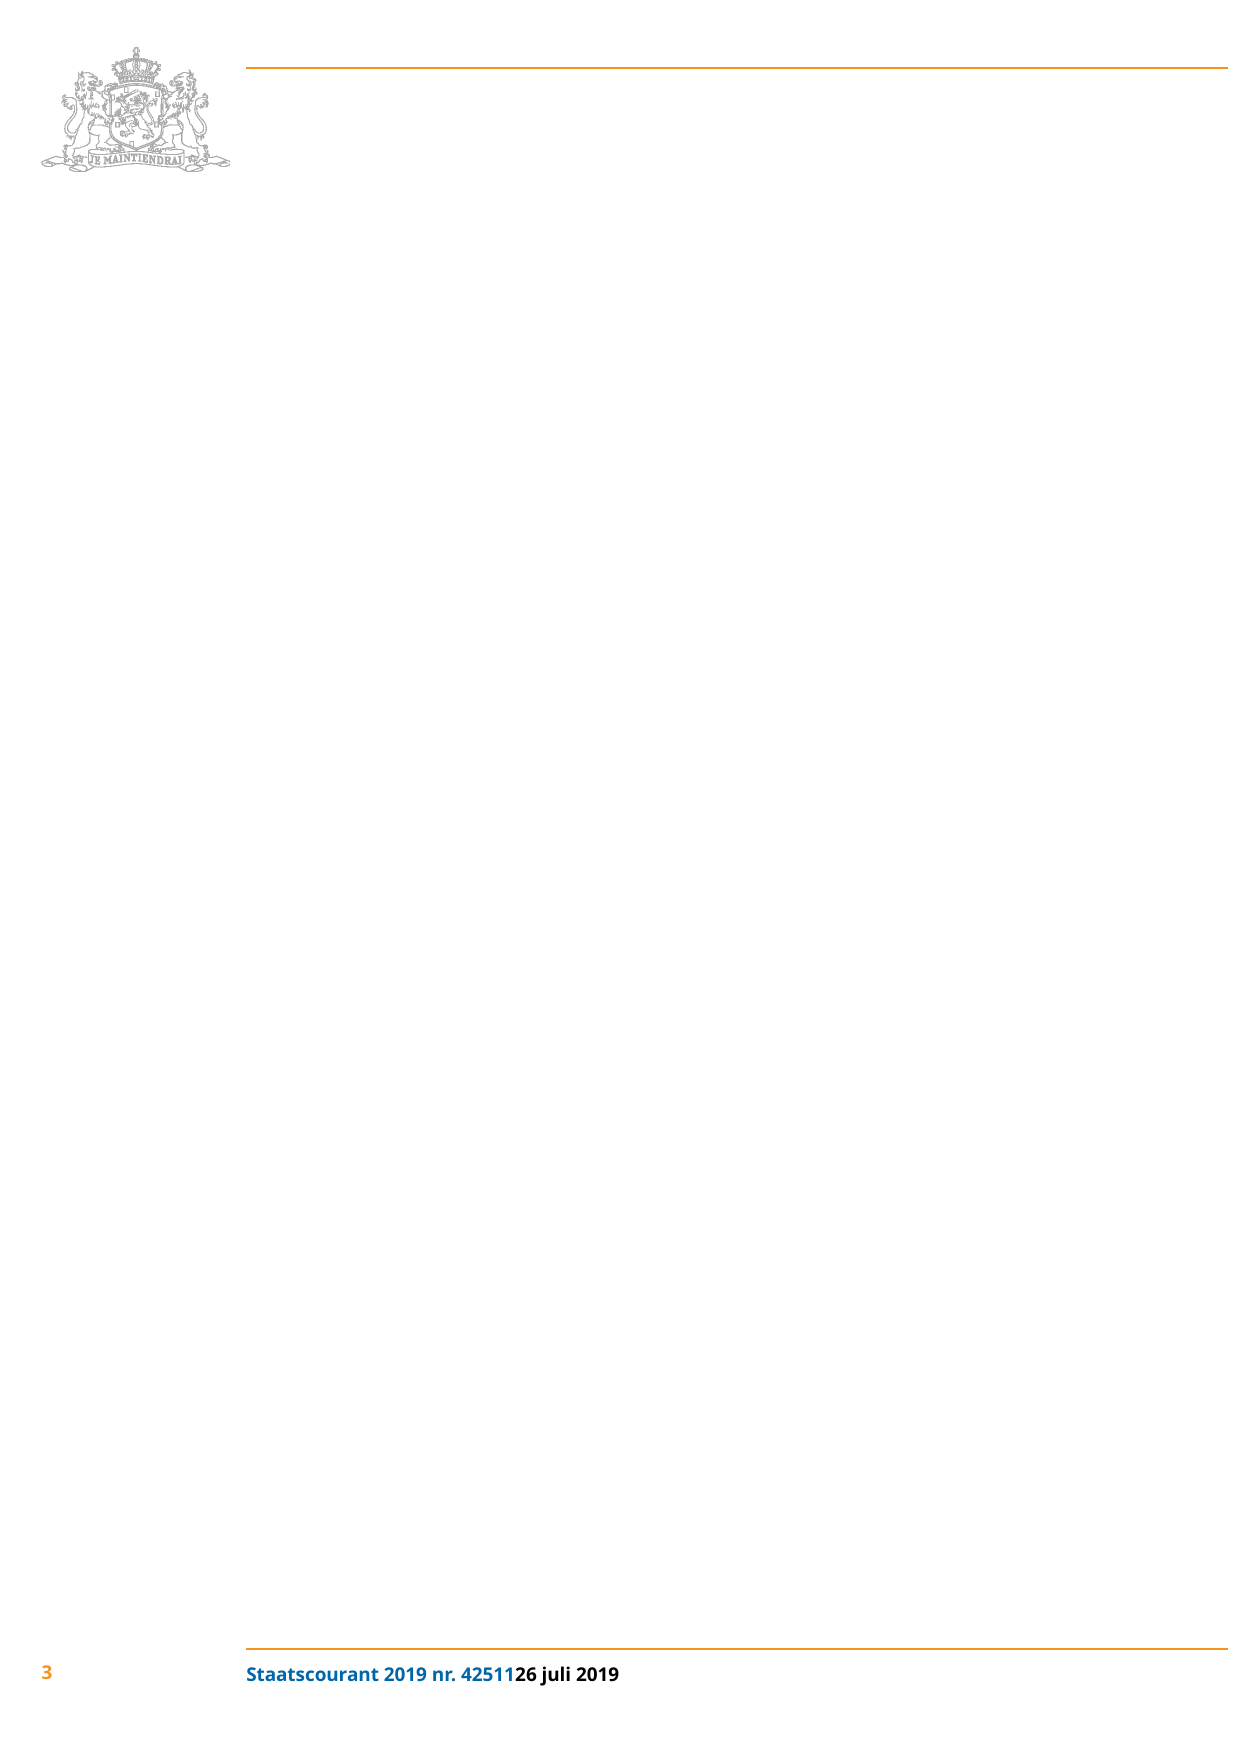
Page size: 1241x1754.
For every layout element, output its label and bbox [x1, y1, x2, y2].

picture [41, 47, 231, 172]
